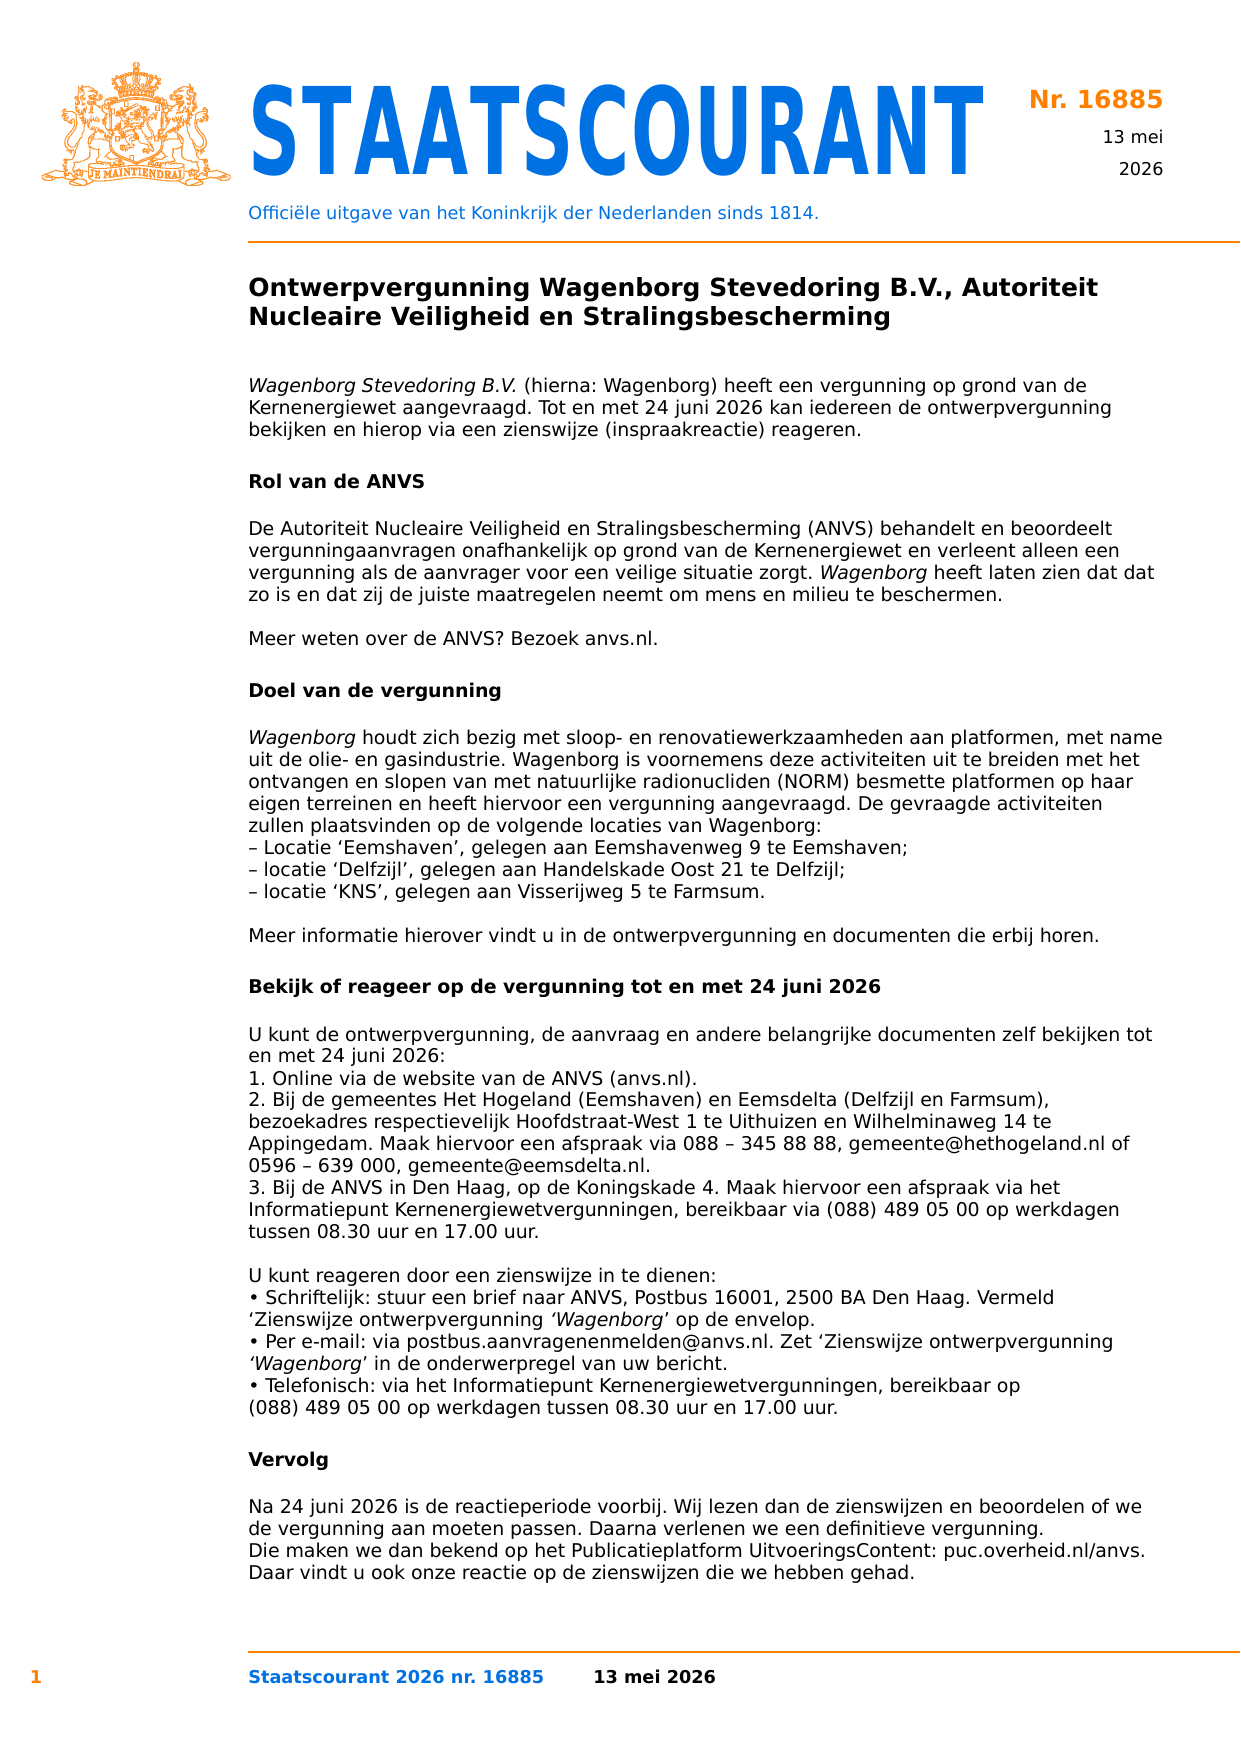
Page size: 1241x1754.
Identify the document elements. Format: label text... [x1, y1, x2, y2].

text 2. Bij de gemeentes Het Hogeland (Eemshaven) en Eemsdelta (Delfzijl en Farmsum), bezoekadres respectievelijk Hoofdstraat-West 1 te Uithuizen en Wilhelminaweg 14 te Appingedam. Maak hiervoor een afspraak via 088 – 345 88 88, gemeente@hethogeland.nl of 0596 – 639 000, gemeente@eemsdelta.nl. [248, 1089, 1163, 1177]
text 1. Online via de website van de ANVS (anvs.nl). [248, 1067, 1163, 1089]
text • Telefonisch: via het Informatiepunt Kernenergiewetvergunningen, bereikbaar op (088) 489 05 00 op werkdagen tussen 08.30 uur en 17.00 uur. [248, 1375, 1163, 1419]
text • Schriftelijk: stuur een brief naar ANVS, Postbus 16001, 2500 BA Den Haag. Vermeld ‘Zienswijze ontwerpvergunning ‘Wagenborg’ op de envelop. [248, 1287, 1163, 1331]
subtitle Rol van de ANVS [248, 471, 1163, 493]
subtitle Vervolg [248, 1449, 1163, 1471]
text Wagenborg houdt zich bezig met sloop- en renovatiewerkzaamheden aan platformen, met name uit de olie- en gasindustrie. Wagenborg is voornemens deze activiteiten uit te breiden met het ontvangen en slopen van met natuurlijke radionucliden (NORM) besmette platformen op haar eigen terreinen en heeft hiervoor een vergunning aangevraagd. De gevraagde activiteiten zullen plaatsvinden op de volgende locaties van Wagenborg: [248, 727, 1163, 837]
text Wagenborg Stevedoring B.V. (hierna: Wagenborg) heeft een vergunning op grond van de Kernenergiewet aangevraagd. Tot en met 24 juni 2026 kan iedereen de ontwerpvergunning bekijken en hierop via een zienswijze (inspraakreactie) reageren. [248, 375, 1163, 441]
text U kunt de ontwerpvergunning, de aanvraag en andere belangrijke documenten zelf bekijken tot en met 24 juni 2026: [248, 1023, 1163, 1067]
text Meer weten over de ANVS? Bezoek anvs.nl. [248, 628, 1163, 650]
text Na 24 juni 2026 is de reactieperiode voorbij. Wij lezen dan de zienswijzen en beoordelen of we de vergunning aan moeten passen. Daarna verlenen we een definitieve vergunning. [248, 1496, 1163, 1540]
text • Per e-mail: via postbus.aanvragenenmelden@anvs.nl. Zet ‘Zienswijze ontwerpvergunning ‘Wagenborg’ in de onderwerpregel van uw bericht. [248, 1331, 1163, 1375]
text Meer informatie hierover vindt u in de ontwerpvergunning en documenten die erbij horen. [248, 924, 1163, 946]
text De Autoriteit Nucleaire Veiligheid en Stralingsbescherming (ANVS) behandelt en beoordeelt vergunningaanvragen onafhankelijk op grond van de Kernenergiewet en verleent alleen een vergunning als de aanvrager voor een veilige situatie zorgt. Wagenborg heeft laten zien dat dat zo is en dat zij de juiste maatregelen neemt om mens en milieu te beschermen. [248, 518, 1163, 606]
text – locatie ‘Delfzijl’, gelegen aan Handelskade Oost 21 te Delfzijl; [248, 859, 1163, 881]
table_cell 2026 [998, 153, 1240, 203]
table_header STAATSCOURANT [248, 62, 998, 203]
subtitle Ontwerpvergunning Wagenborg Stevedoring B.V., Autoriteit Nucleaire Veiligheid en Stralingsbescherming [248, 273, 1163, 331]
table_header Nr. 16885 [998, 62, 1240, 121]
table_cell Officiële uitgave van het Koninkrijk der Nederlanden sinds 1814. [248, 203, 1240, 241]
text 3. Bij de ANVS in Den Haag, op de Koningskade 4. Maak hiervoor een afspraak via het Informatiepunt Kernenergiewetvergunningen, bereikbaar via (088) 489 05 00 op werkdagen tussen 08.30 uur en 17.00 uur. [248, 1177, 1163, 1243]
text – locatie ‘KNS’, gelegen aan Visserijweg 5 te Farmsum. [248, 881, 1163, 903]
text U kunt reageren door een zienswijze in te dienen: [248, 1265, 1163, 1287]
table_header [25, 62, 248, 241]
text Die maken we dan bekend op het Publicatieplatform UitvoeringsContent: puc.overheid.nl/anvs. Daar vindt u ook onze reactie op de zienswijzen die we hebben gehad. [248, 1540, 1163, 1584]
subtitle Doel van de vergunning [248, 680, 1163, 702]
picture [41, 62, 231, 186]
table_cell 13 mei [998, 121, 1240, 153]
subtitle Bekijk of reageer op de vergunning tot en met 24 juni 2026 [248, 976, 1163, 998]
text – Locatie ‘Eemshaven’, gelegen aan Eemshavenweg 9 te Eemshaven; [248, 837, 1163, 859]
